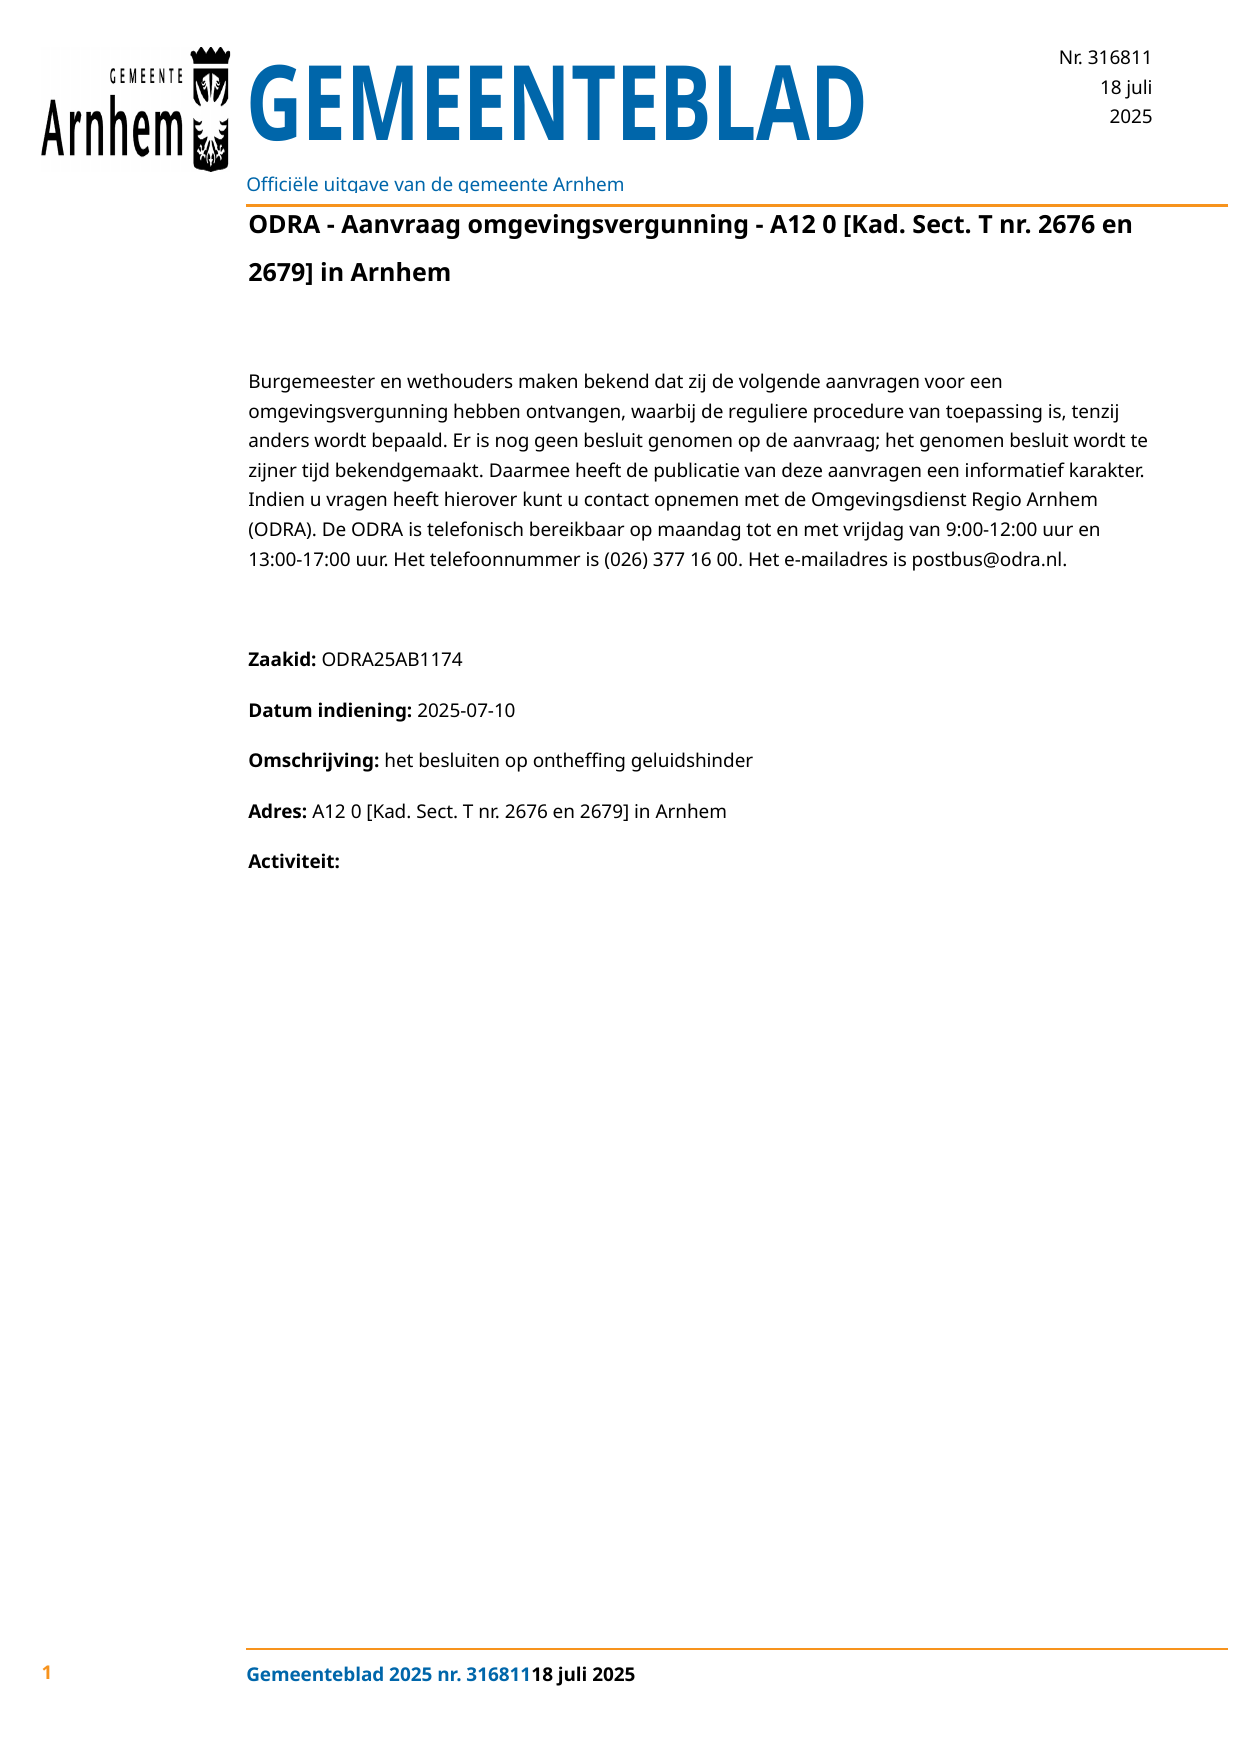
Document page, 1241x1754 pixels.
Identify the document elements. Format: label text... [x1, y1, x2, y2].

text Zaakid: ODRA25AB1174 [248, 647, 1152, 672]
text Activiteit: [248, 848, 1152, 874]
picture [41, 47, 231, 172]
text Burgemeester en wethouders maken bekend dat zij de volgende aanvragen voor een omgevingsvergunning hebben ontvangen, waarbij de reguliere procedure van toepassing is, tenzij anders wordt bepaald. Er is nog geen besluit genomen op de aanvraag; het genomen besluit wordt te zijner tijd bekendgemaakt. Daarmee heeft de publicatie van deze aanvragen een informatief karakter. Indien u vragen heeft hierover kunt u contact opnemen met de Omgevingsdienst Regio Arnhem (ODRA). De ODRA is telefonisch bereikbaar op maandag tot en met vrijdag van 9:00-12:00 uur en 13:00-17:00 uur. Het telefoonnummer is (026) 377 16 00. Het e-mailadres is postbus@odra.nl. [248, 368, 1152, 572]
text Adres: A12 0 [Kad. Sect. T nr. 2676 en 2679] in Arnhem [248, 798, 1152, 824]
text Datum indiening: 2025-07-10 [248, 697, 1152, 723]
text Omschrijving: het besluiten op ontheffing geluidshinder [248, 747, 1152, 773]
text ODRA - Aanvraag omgevingsvergunning - A12 0 [Kad. Sect. T nr. 2676 en 2679] in Arnhem [248, 207, 1152, 288]
